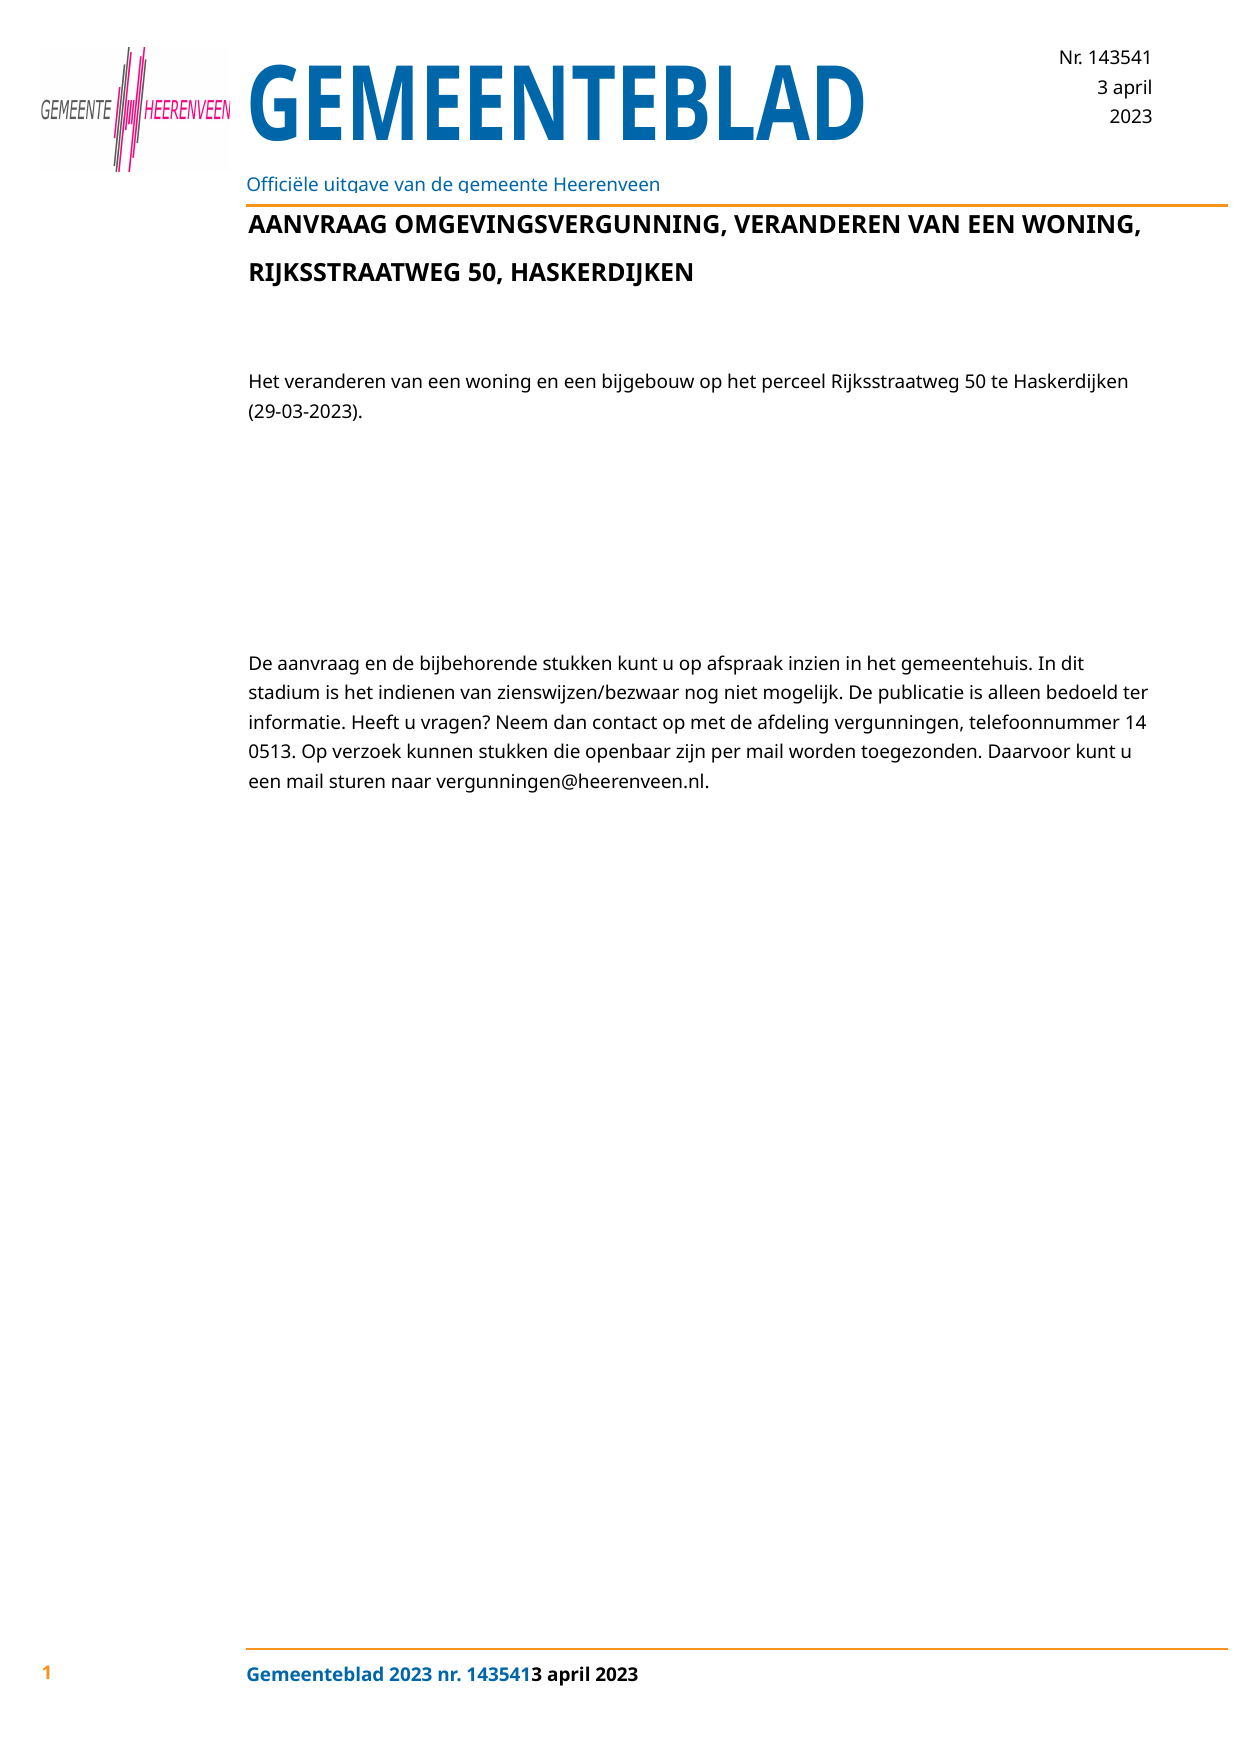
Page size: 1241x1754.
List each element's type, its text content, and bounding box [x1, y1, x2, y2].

text AANVRAAG OMGEVINGSVERGUNNING, VERANDEREN VAN EEN WONING, RIJKSSTRAATWEG 50, HASKERDIJKEN [248, 207, 1152, 288]
text Het veranderen van een woning en een bijgebouw op het perceel Rijksstraatweg 50 te Haskerdijken (29-03-2023). [248, 368, 1152, 424]
text De aanvraag en de bijbehorende stukken kunt u op afspraak inzien in het gemeentehuis. In dit stadium is het indienen van zienswijzen/bezwaar nog niet mogelijk. De publicatie is alleen bedoeld ter informatie. Heeft u vragen? Neem dan contact op met de afdeling vergunningen, telefoonnummer 14 0513. Op verzoek kunnen stukken die openbaar zijn per mail worden toegezonden. Daarvoor kunt u een mail sturen naar vergunningen@heerenveen.nl. [248, 650, 1152, 794]
picture [41, 47, 231, 172]
